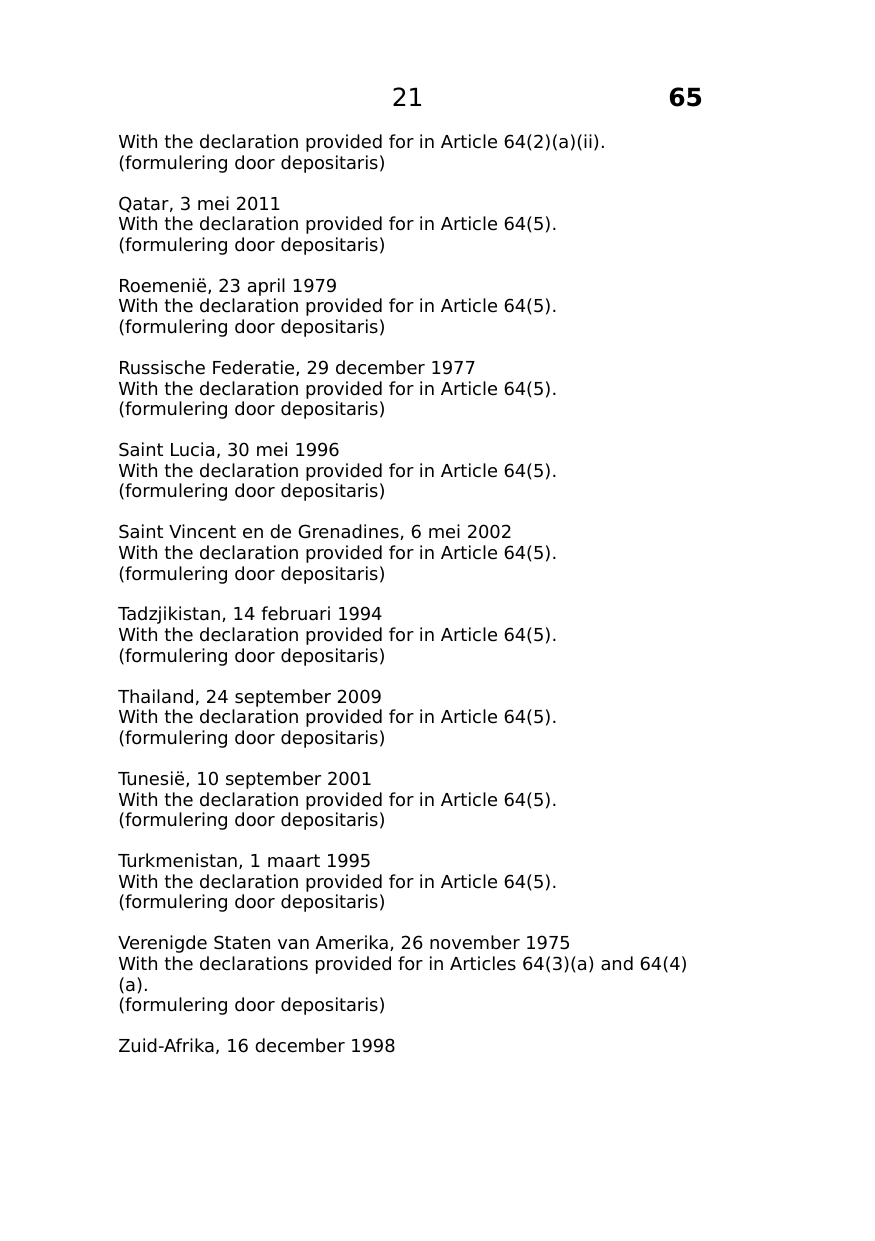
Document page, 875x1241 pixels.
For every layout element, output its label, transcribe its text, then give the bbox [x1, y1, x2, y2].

text With the declaration provided for in Article 64(5). [118, 707, 703, 728]
text With the declaration provided for in Article 64(5). [118, 625, 703, 646]
text With the declaration provided for in Article 64(5). [118, 872, 703, 892]
text Saint Vincent en de Grenadines, 6 mei 2002 [118, 522, 703, 543]
text Turkmenistan, 1 maart 1995 [118, 851, 703, 872]
text (formulering door depositaris) [118, 481, 703, 502]
text With the declaration provided for in Article 64(2)(a)(ii). [118, 132, 703, 153]
text (formulering door depositaris) [118, 399, 703, 420]
text Thailand, 24 september 2009 [118, 686, 703, 707]
text (formulering door depositaris) [118, 892, 703, 913]
text With the declaration provided for in Article 64(5). [118, 378, 703, 399]
text (formulering door depositaris) [118, 153, 703, 173]
text Verenigde Staten van Amerika, 26 november 1975 [118, 933, 703, 954]
text (formulering door depositaris) [118, 646, 703, 666]
text With the declaration provided for in Article 64(5). [118, 543, 703, 563]
text Qatar, 3 mei 2011 [118, 193, 703, 214]
text With the declaration provided for in Article 64(5). [118, 296, 703, 317]
text Saint Lucia, 30 mei 1996 [118, 440, 703, 461]
text (formulering door depositaris) [118, 728, 703, 749]
text (formulering door depositaris) [118, 995, 703, 1016]
text Tadzjikistan, 14 februari 1994 [118, 604, 703, 625]
text With the declaration provided for in Article 64(5). [118, 214, 703, 235]
text (formulering door depositaris) [118, 563, 703, 584]
text Roemenië, 23 april 1979 [118, 276, 703, 296]
text With the declarations provided for in Articles 64(3)(a) and 64(4)(a). [118, 954, 703, 995]
text Tunesië, 10 september 2001 [118, 769, 703, 789]
text With the declaration provided for in Article 64(5). [118, 789, 703, 810]
text (formulering door depositaris) [118, 235, 703, 256]
text Russische Federatie, 29 december 1977 [118, 358, 703, 378]
text (formulering door depositaris) [118, 810, 703, 831]
text With the declaration provided for in Article 64(5). [118, 461, 703, 481]
text Zuid-Afrika, 16 december 1998 [118, 1036, 703, 1057]
text (formulering door depositaris) [118, 317, 703, 338]
